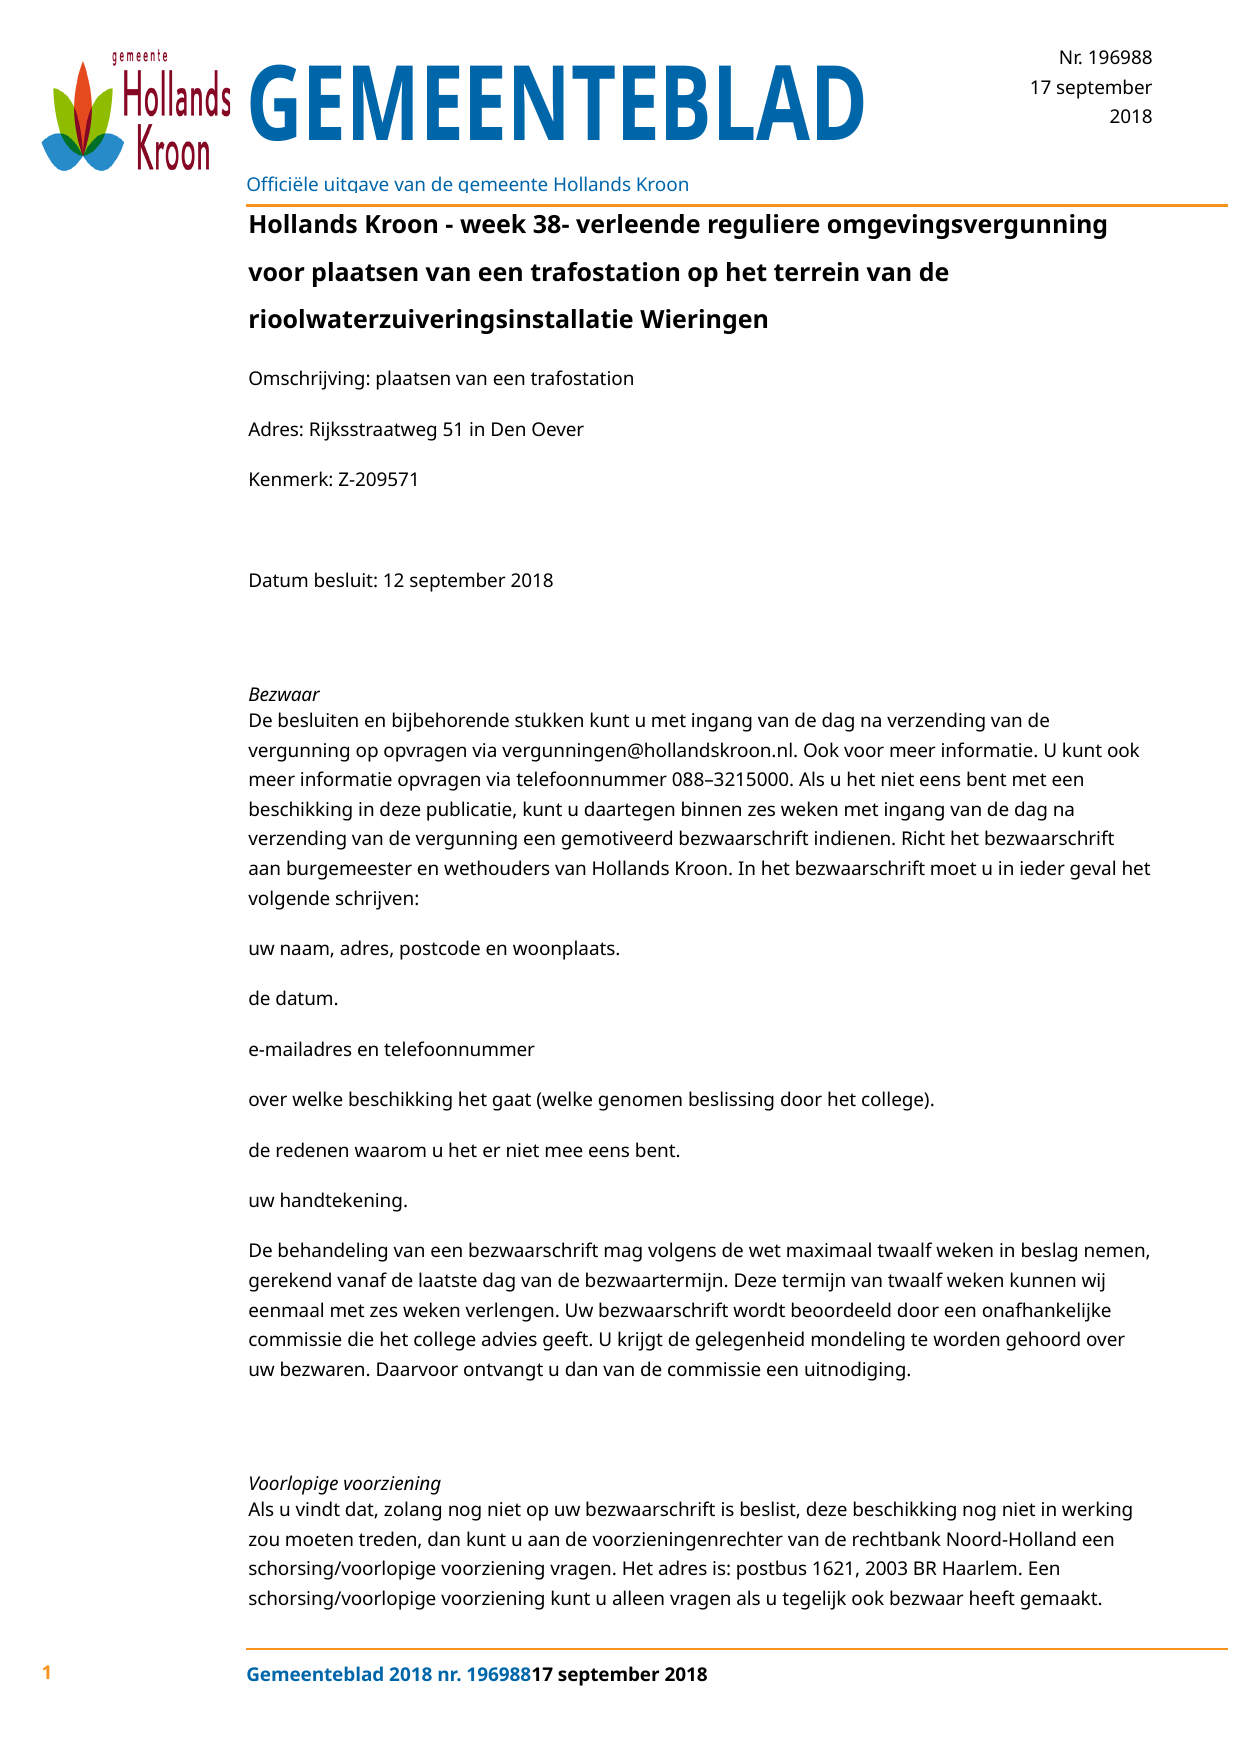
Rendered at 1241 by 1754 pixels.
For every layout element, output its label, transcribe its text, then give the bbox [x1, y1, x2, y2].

text de datum. [248, 986, 1152, 1011]
text De besluiten en bijbehorende stukken kunt u met ingang van de dag na verzending van de vergunning op opvragen via vergunningen@hollandskroon.nl. Ook voor meer informatie. U kunt ook meer informatie opvragen via telefoonnummer 088–3215000. Als u het niet eens bent met een beschikking in deze publicatie, kunt u daartegen binnen zes weken met ingang van de dag na verzending van de vergunning een gemotiveerd bezwaarschrift indienen. Richt het bezwaarschrift aan burgemeester en wethouders van Hollands Kroon. In het bezwaarschrift moet u in ieder geval het volgende schrijven: [248, 707, 1152, 911]
text Bezwaar [248, 682, 1152, 707]
text De behandeling van een bezwaarschrift mag volgens de wet maximaal twaalf weken in beslag nemen, gerekend vanaf de laatste dag van de bezwaartermijn. Deze termijn van twaalf weken kunnen wij eenmaal met zes weken verlengen. Uw bezwaarschrift wordt beoordeeld door een onafhankelijke commissie die het college advies geeft. U krijgt de gelegenheid mondeling te worden gehoord over uw bezwaren. Daarvoor ontvangt u dan van de commissie een uitnodiging. [248, 1238, 1152, 1382]
text uw naam, adres, postcode en woonplaats. [248, 935, 1152, 961]
text Als u vindt dat, zolang nog niet op uw bezwaarschrift is beslist, deze beschikking nog niet in werking zou moeten treden, dan kunt u aan de voorzieningenrechter van de rechtbank Noord-Holland een schorsing/voorlopige voorziening vragen. Het adres is: postbus 1621, 2003 BR Haarlem. Een schorsing/voorlopige voorziening kunt u alleen vragen als u tegelijk ook bezwaar heeft gemaakt. [248, 1496, 1152, 1611]
text Voorlopige voorziening [248, 1470, 1152, 1496]
text Hollands Kroon - week 38- verleende reguliere omgevingsvergunning voor plaatsen van een trafostation op het terrein van de rioolwaterzuiveringsinstallatie Wieringen [248, 207, 1152, 336]
text over welke beschikking het gaat (welke genomen beslissing door het college). [248, 1086, 1152, 1112]
picture [41, 47, 231, 172]
text Omschrijving: plaatsen van een trafostation [248, 366, 1152, 391]
text Datum besluit: 12 september 2018 [248, 567, 1152, 593]
text uw handtekening. [248, 1187, 1152, 1213]
text de redenen waarom u het er niet mee eens bent. [248, 1137, 1152, 1163]
text Kenmerk: Z-209571 [248, 466, 1152, 492]
text Adres: Rijksstraatweg 51 in Den Oever [248, 416, 1152, 442]
text e-mailadres en telefoonnummer [248, 1036, 1152, 1062]
